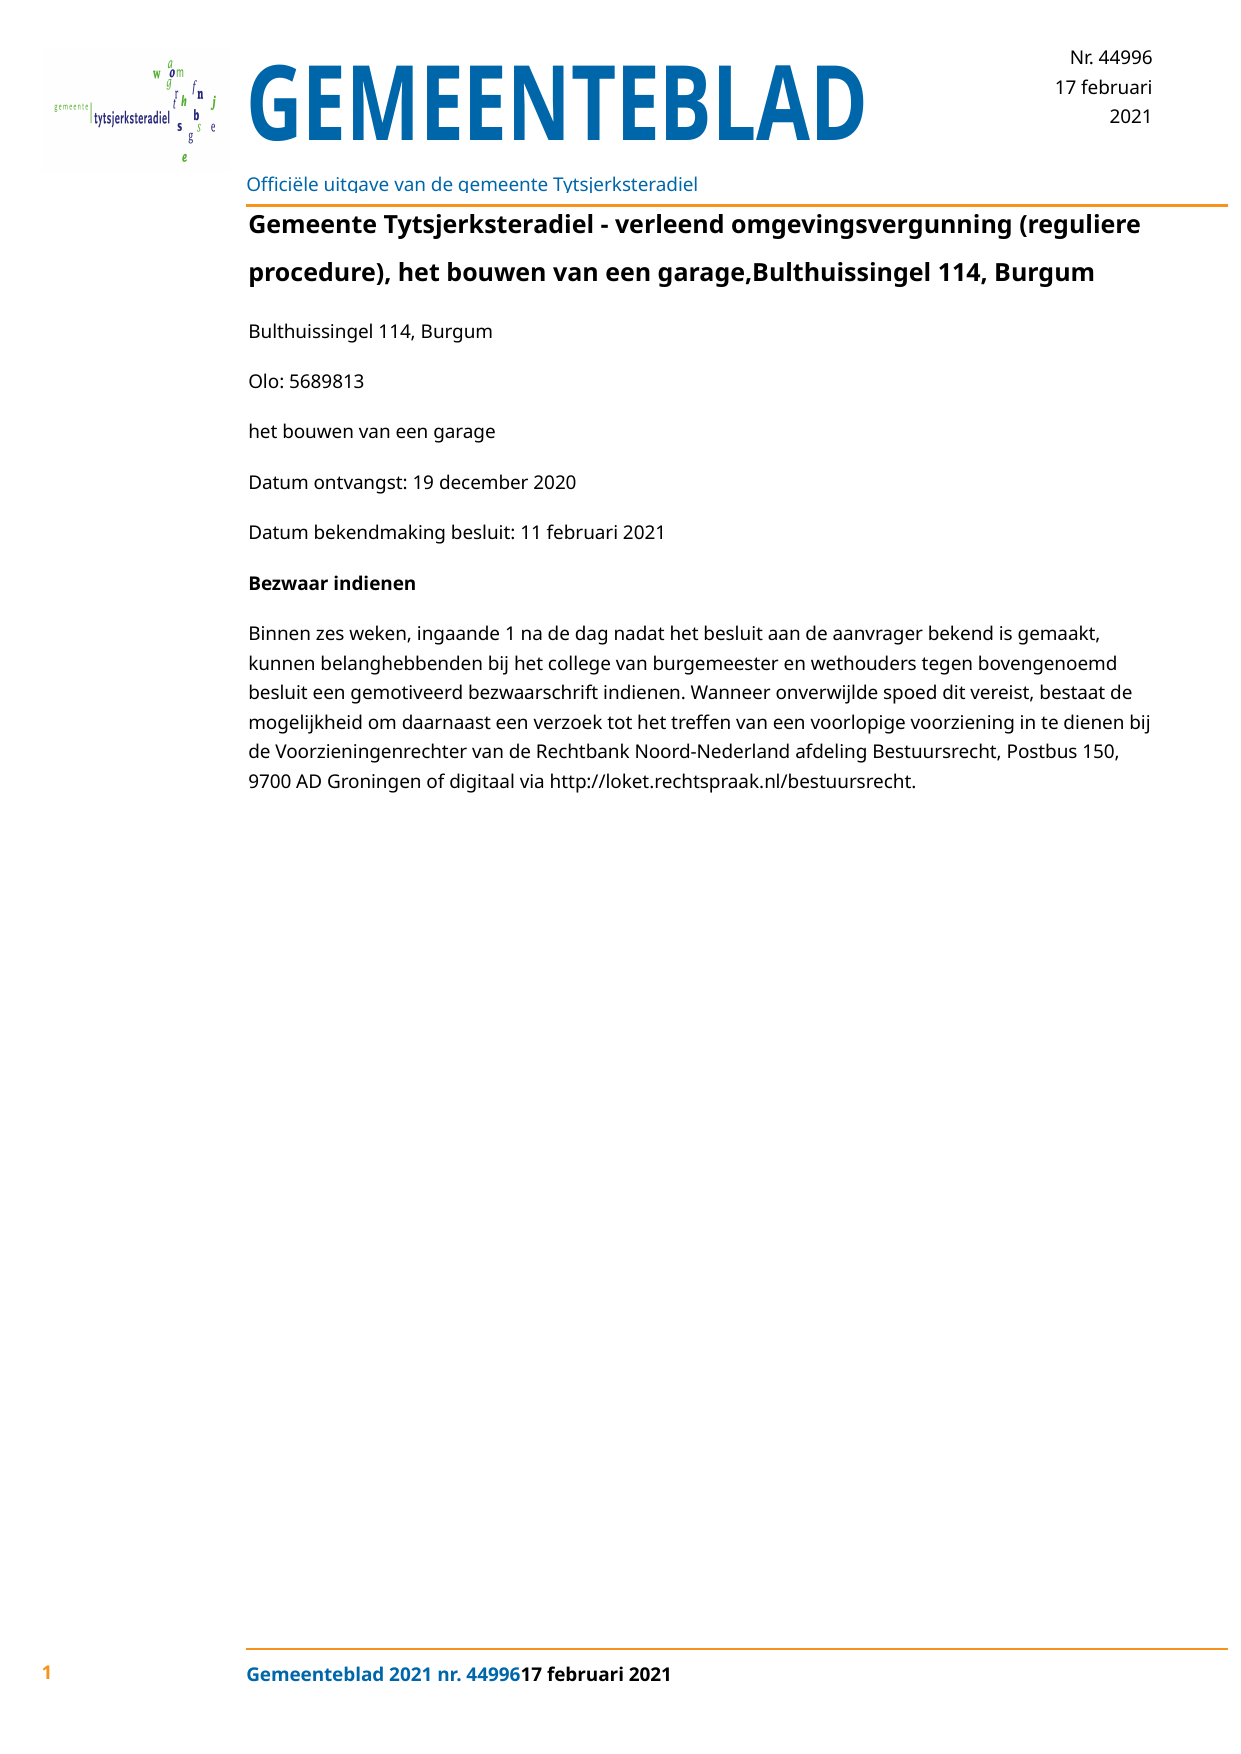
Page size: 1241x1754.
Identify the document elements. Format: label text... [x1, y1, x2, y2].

text Datum ontvangst: 19 december 2020 [248, 469, 1152, 495]
text Gemeente Tytsjerksteradiel - verleend omgevingsvergunning (reguliere procedure), het bouwen van een garage,Bulthuissingel 114, Burgum [248, 207, 1152, 288]
text Binnen zes weken, ingaande 1 na de dag nadat het besluit aan de aanvrager bekend is gemaakt, kunnen belanghebbenden bij het college van burgemeester en wethouders tegen bovengenoemd besluit een gemotiveerd bezwaarschrift indienen. Wanneer onverwijlde spoed dit vereist, bestaat de mogelijkheid om daarnaast een verzoek tot het treffen van een voorlopige voorziening in te dienen bij de Voorzieningenrechter van de Rechtbank Noord-Nederland afdeling Bestuursrecht, Postbus 150, 9700 AD Groningen of digitaal via http://loket.rechtspraak.nl/bestuursrecht. [248, 620, 1152, 794]
text Datum bekendmaking besluit: 11 februari 2021 [248, 519, 1152, 545]
text Bezwaar indienen [248, 570, 1152, 596]
text Olo: 5689813 [248, 368, 1152, 394]
text Bulthuissingel 114, Burgum [248, 318, 1152, 344]
text het bouwen van een garage [248, 419, 1152, 444]
picture [41, 47, 231, 172]
